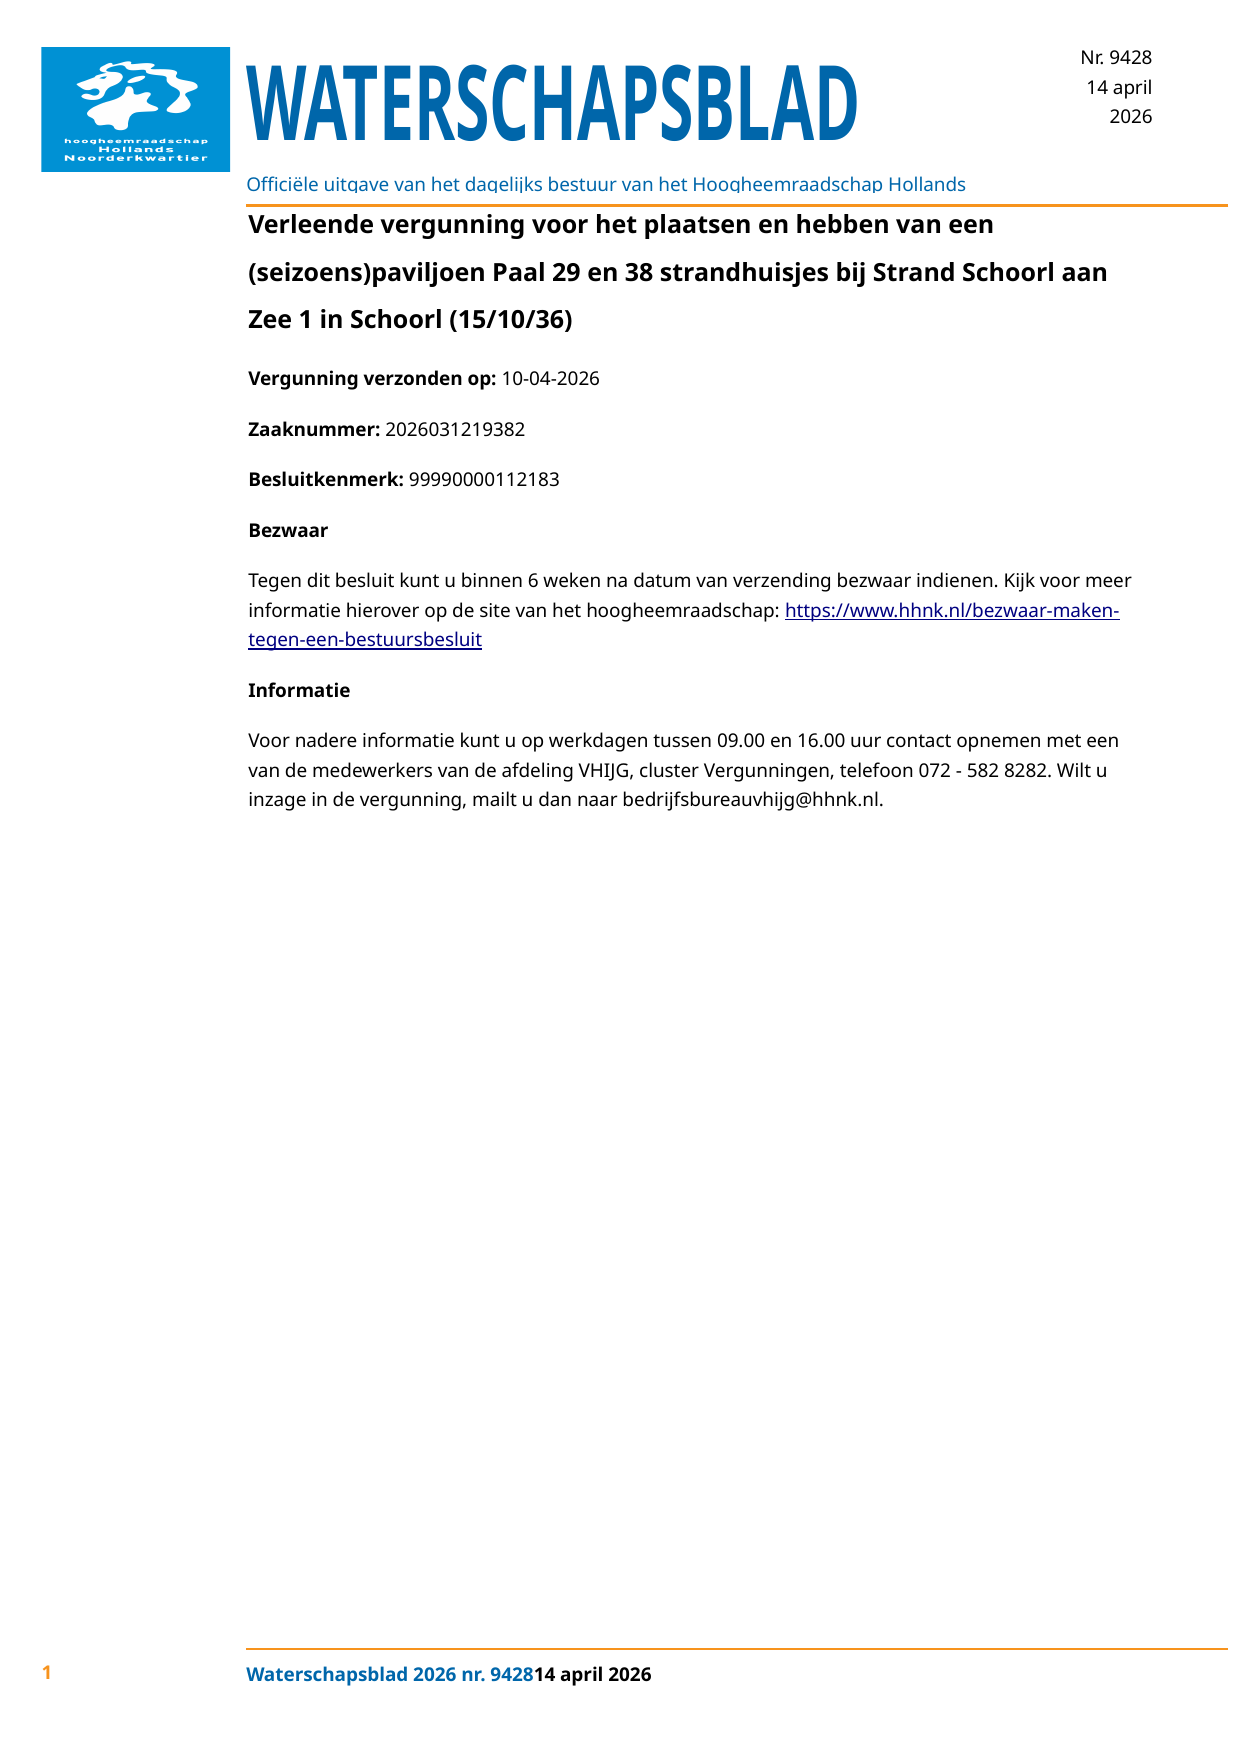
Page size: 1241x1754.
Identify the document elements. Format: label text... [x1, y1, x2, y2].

text Vergunning verzonden op: 10-04-2026 [248, 366, 1152, 391]
picture [78, 64, 122, 99]
picture [88, 87, 157, 130]
text Informatie [248, 677, 1152, 702]
text Besluitkenmerk: 99990000112183 [248, 466, 1152, 492]
text Tegen dit besluit kunt u binnen 6 weken na datum van verzending bezwaar indienen. Kijk voor meer informatie hierover op de site van het hoogheemraadschap: https://www.hhnk.nl/bezwaar-maken-tegen-een-bestuursbesluit [248, 567, 1152, 652]
text Bezwaar [248, 517, 1152, 542]
picture [118, 62, 197, 112]
text Voor nadere informatie kunt u op werkdagen tussen 09.00 en 16.00 uur contact opnemen met een van de medewerkers van de afdeling VHIJG, cluster Vergunningen, telefoon 072 - 582 8282. Wilt u inzage in de vergunning, mailt u dan naar bedrijfsbureauvhijg@hhnk.nl. [248, 727, 1152, 812]
picture [129, 76, 144, 82]
text Verleende vergunning voor het plaatsen en hebben van een (seizoens)paviljoen Paal 29 en 38 strandhuisjes bij Strand Schoorl aan Zee 1 in Schoorl (15/10/36) [248, 207, 1152, 336]
text Zaaknummer: 2026031219382 [248, 416, 1152, 442]
